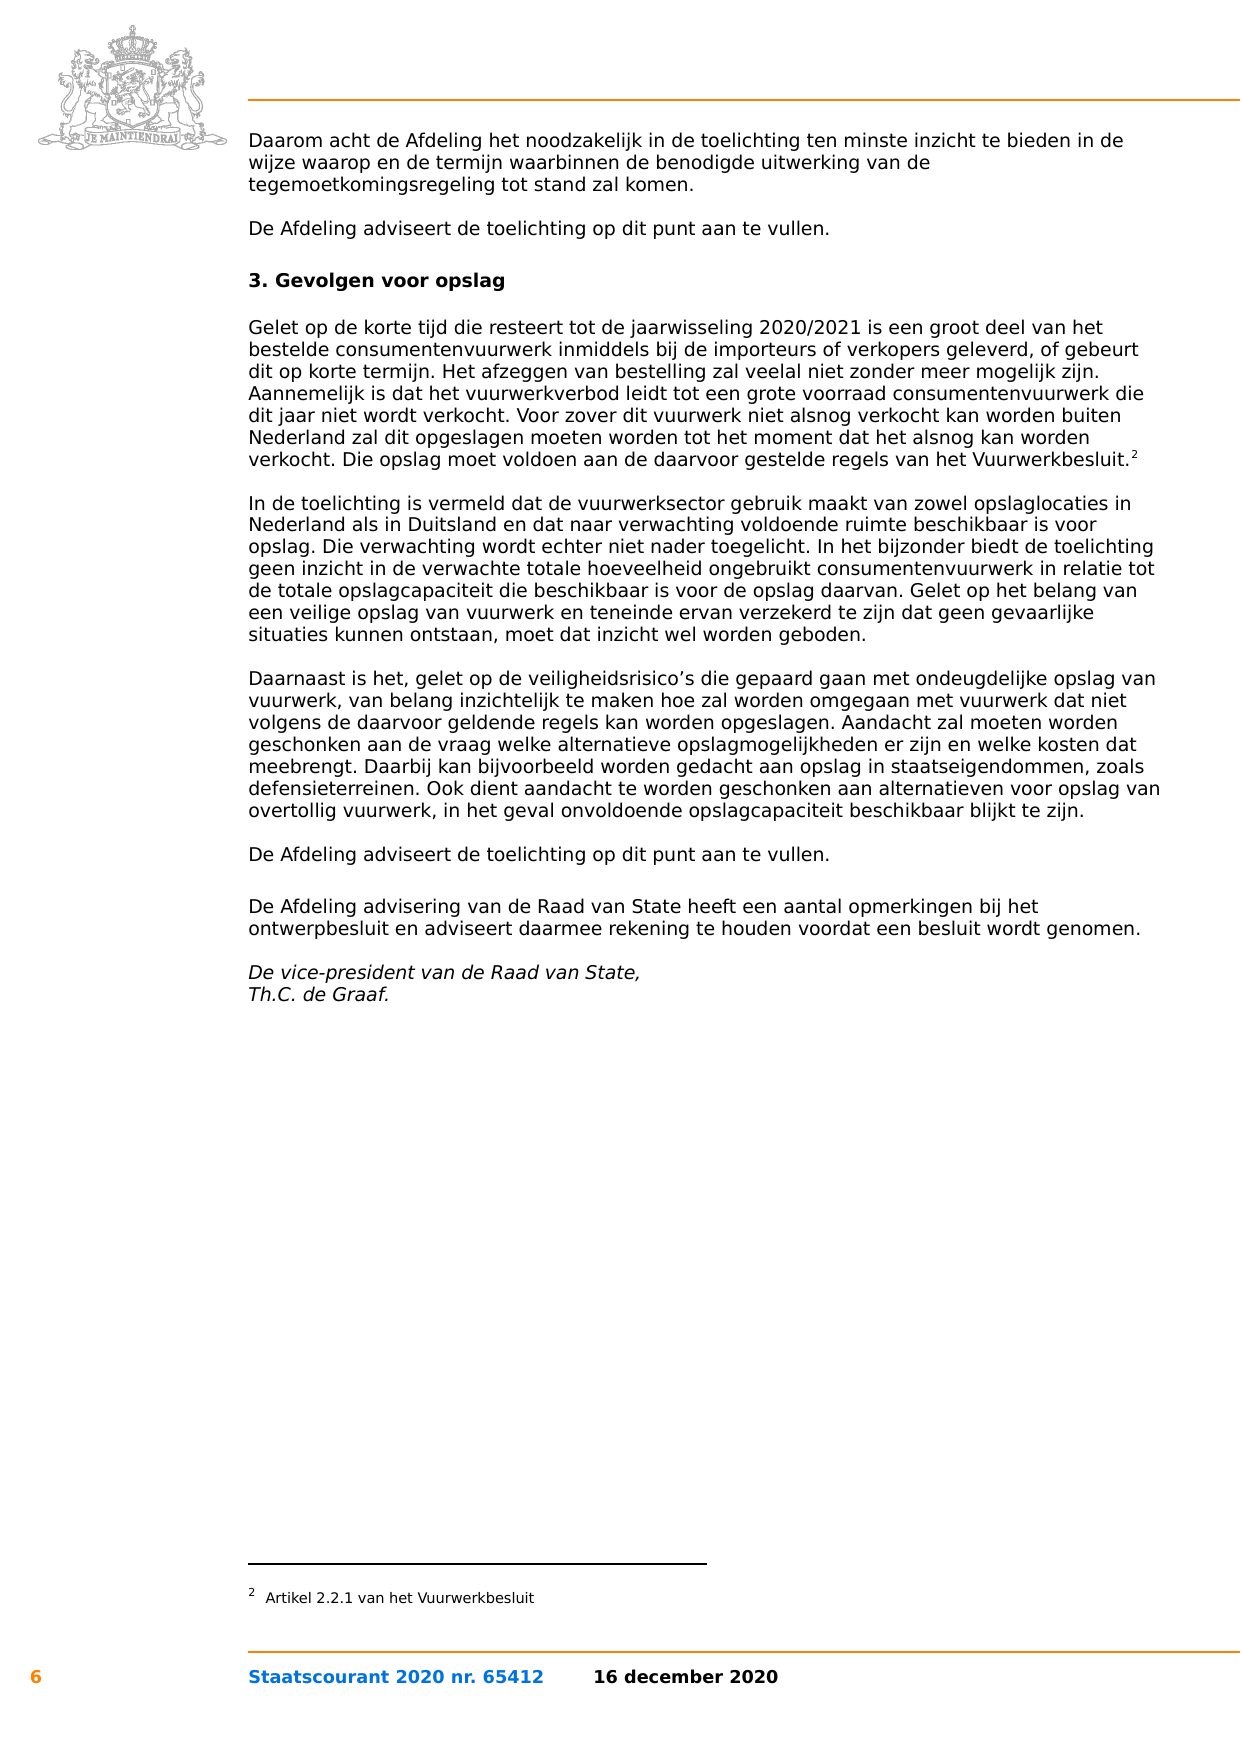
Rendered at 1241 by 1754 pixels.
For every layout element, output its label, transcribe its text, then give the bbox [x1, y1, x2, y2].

subtitle 3. Gevolgen voor opslag [248, 270, 1163, 292]
picture [38, 25, 227, 150]
text De vice-president van de Raad van State, Th.C. de Graaf. [248, 962, 1163, 1006]
text De Afdeling adviseert de toelichting op dit punt aan te vullen. [248, 218, 1163, 240]
text De Afdeling advisering van de Raad van State heeft een aantal opmerkingen bij het ontwerpbesluit en adviseert daarmee rekening te houden voordat een besluit wordt genomen. [248, 896, 1163, 940]
text Gelet op de korte tijd die resteert tot de jaarwisseling 2020/2021 is een groot deel van het bestelde consumentenvuurwerk inmiddels bij de importeurs of verkopers geleverd, of gebeurt dit op korte termijn. Het afzeggen van bestelling zal veelal niet zonder meer mogelijk zijn. Aannemelijk is dat het vuurwerkverbod leidt tot een grote voorraad consumentenvuurwerk die dit jaar niet wordt verkocht. Voor zover dit vuurwerk niet alsnog verkocht kan worden buiten Nederland zal dit opgeslagen moeten worden tot het moment dat het alsnog kan worden verkocht. Die opslag moet voldoen aan de daarvoor gestelde regels van het Vuurwerkbesluit. [248, 317, 1163, 471]
text De Afdeling adviseert de toelichting op dit punt aan te vullen. [248, 844, 1163, 866]
text Daarom acht de Afdeling het noodzakelijk in de toelichting ten minste inzicht te bieden in de wijze waarop en de termijn waarbinnen de benodigde uitwerking van de tegemoetkomingsregeling tot stand zal komen. [248, 130, 1163, 196]
text Artikel 2.2.1 van het Vuurwerkbesluit [248, 1586, 1163, 1608]
text In de toelichting is vermeld dat de vuurwerksector gebruik maakt van zowel opslaglocaties in Nederland als in Duitsland en dat naar verwachting voldoende ruimte beschikbaar is voor opslag. Die verwachting wordt echter niet nader toegelicht. In het bijzonder biedt de toelichting geen inzicht in de verwachte totale hoeveelheid ongebruikt consumentenvuurwerk in relatie tot de totale opslagcapaciteit die beschikbaar is voor de opslag daarvan. Gelet op het belang van een veilige opslag van vuurwerk en teneinde ervan verzekerd te zijn dat geen gevaarlijke situaties kunnen ontstaan, moet dat inzicht wel worden geboden. [248, 492, 1163, 646]
text Daarnaast is het, gelet op de veiligheidsrisico’s die gepaard gaan met ondeugdelijke opslag van vuurwerk, van belang inzichtelijk te maken hoe zal worden omgegaan met vuurwerk dat niet volgens de daarvoor geldende regels kan worden opgeslagen. Aandacht zal moeten worden geschonken aan de vraag welke alternatieve opslagmogelijkheden er zijn en welke kosten dat meebrengt. Daarbij kan bijvoorbeeld worden gedacht aan opslag in staatseigendommen, zoals defensieterreinen. Ook dient aandacht te worden geschonken aan alternatieven voor opslag van overtollig vuurwerk, in het geval onvoldoende opslagcapaciteit beschikbaar blijkt te zijn. [248, 668, 1163, 822]
